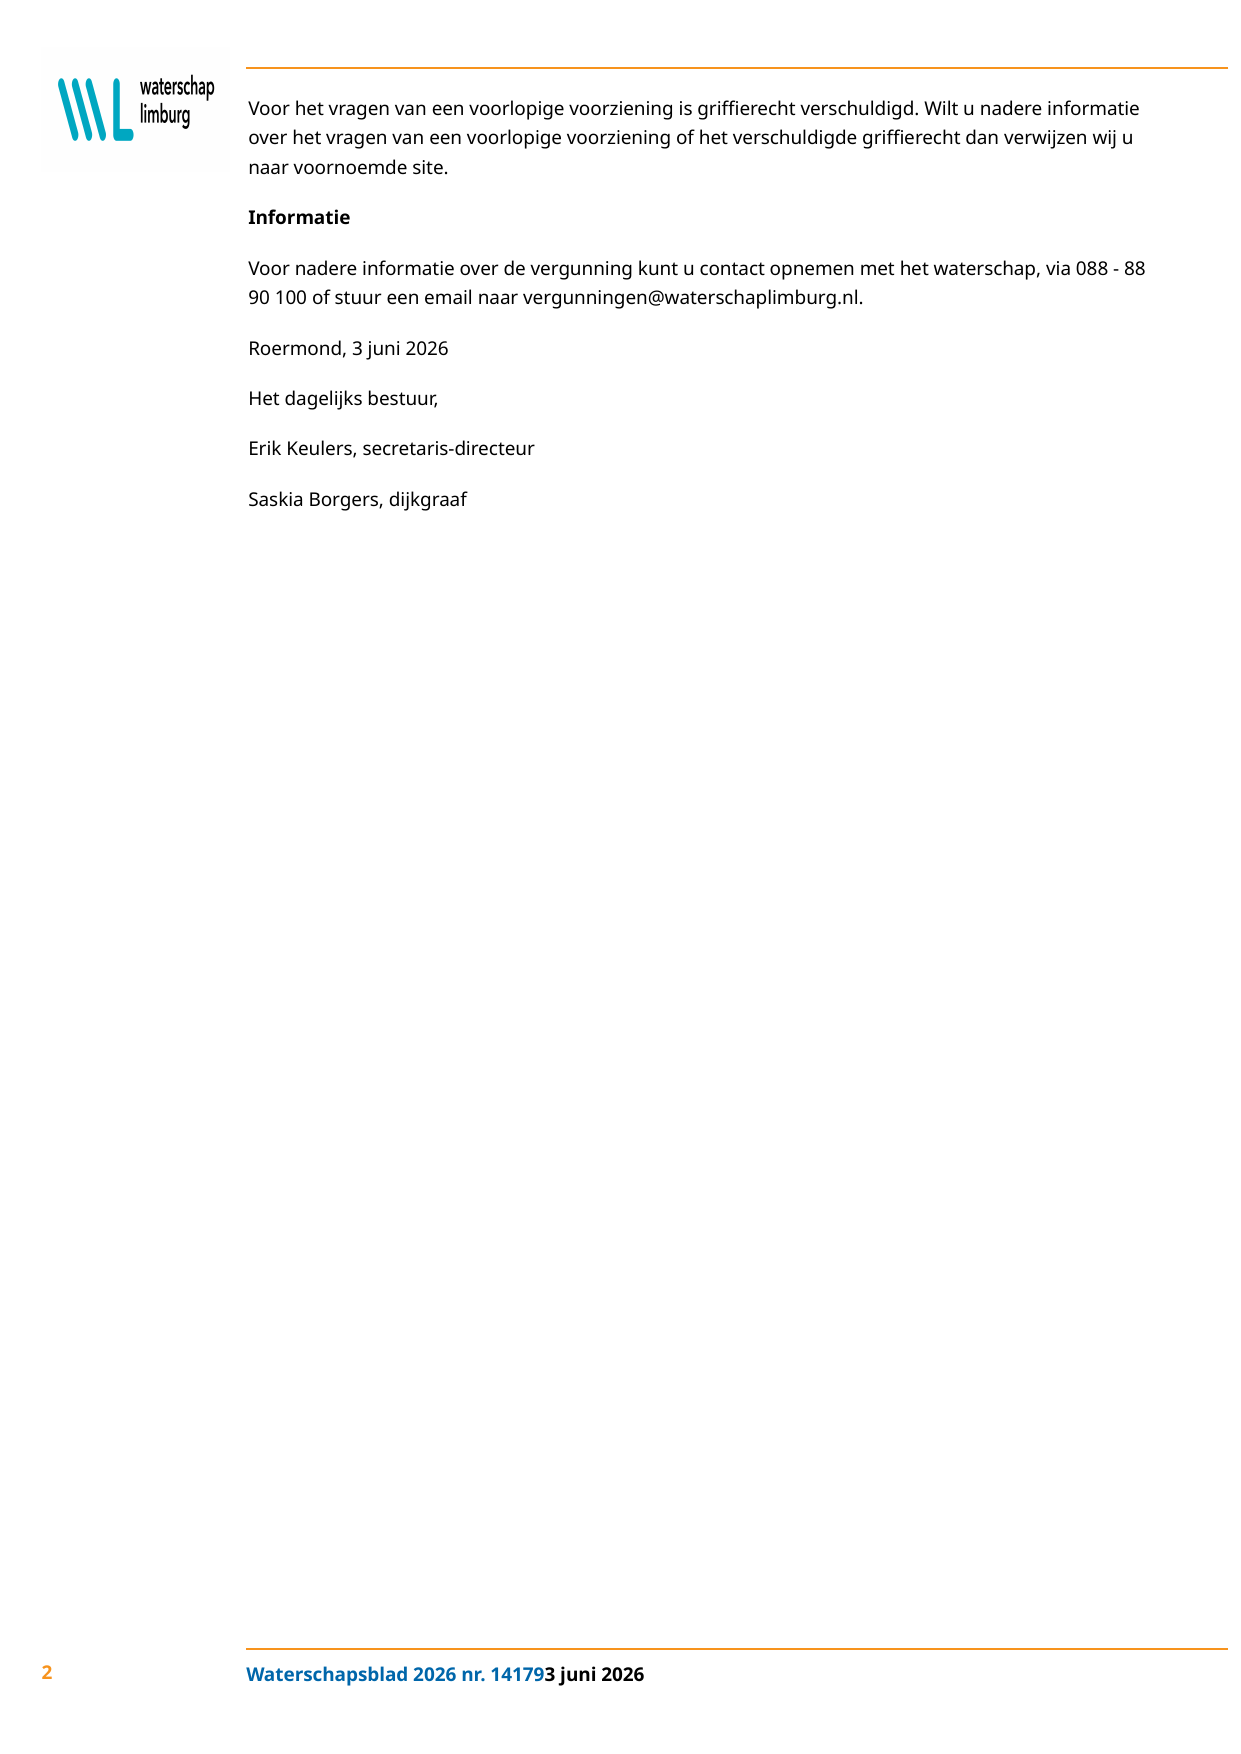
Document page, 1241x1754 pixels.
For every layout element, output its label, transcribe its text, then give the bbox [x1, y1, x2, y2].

text Voor het vragen van een voorlopige voorziening is griffierecht verschuldigd. Wilt u nadere informatie over het vragen van een voorlopige voorziening of het verschuldigde griffierecht dan verwijzen wij u naar voornoemde site. [248, 95, 1152, 180]
picture [41, 47, 231, 172]
text Het dagelijks bestuur, [248, 385, 1152, 411]
text Informatie [248, 204, 1152, 230]
text Voor nadere informatie over de vergunning kunt u contact opnemen met het waterschap, via 088 - 88 90 100 of stuur een email naar vergunningen@waterschaplimburg.nl. [248, 255, 1152, 310]
text Saskia Borgers, dijkgraaf [248, 486, 1152, 512]
text Roermond, 3 juni 2026 [248, 335, 1152, 361]
text Erik Keulers, secretaris-directeur [248, 436, 1152, 461]
